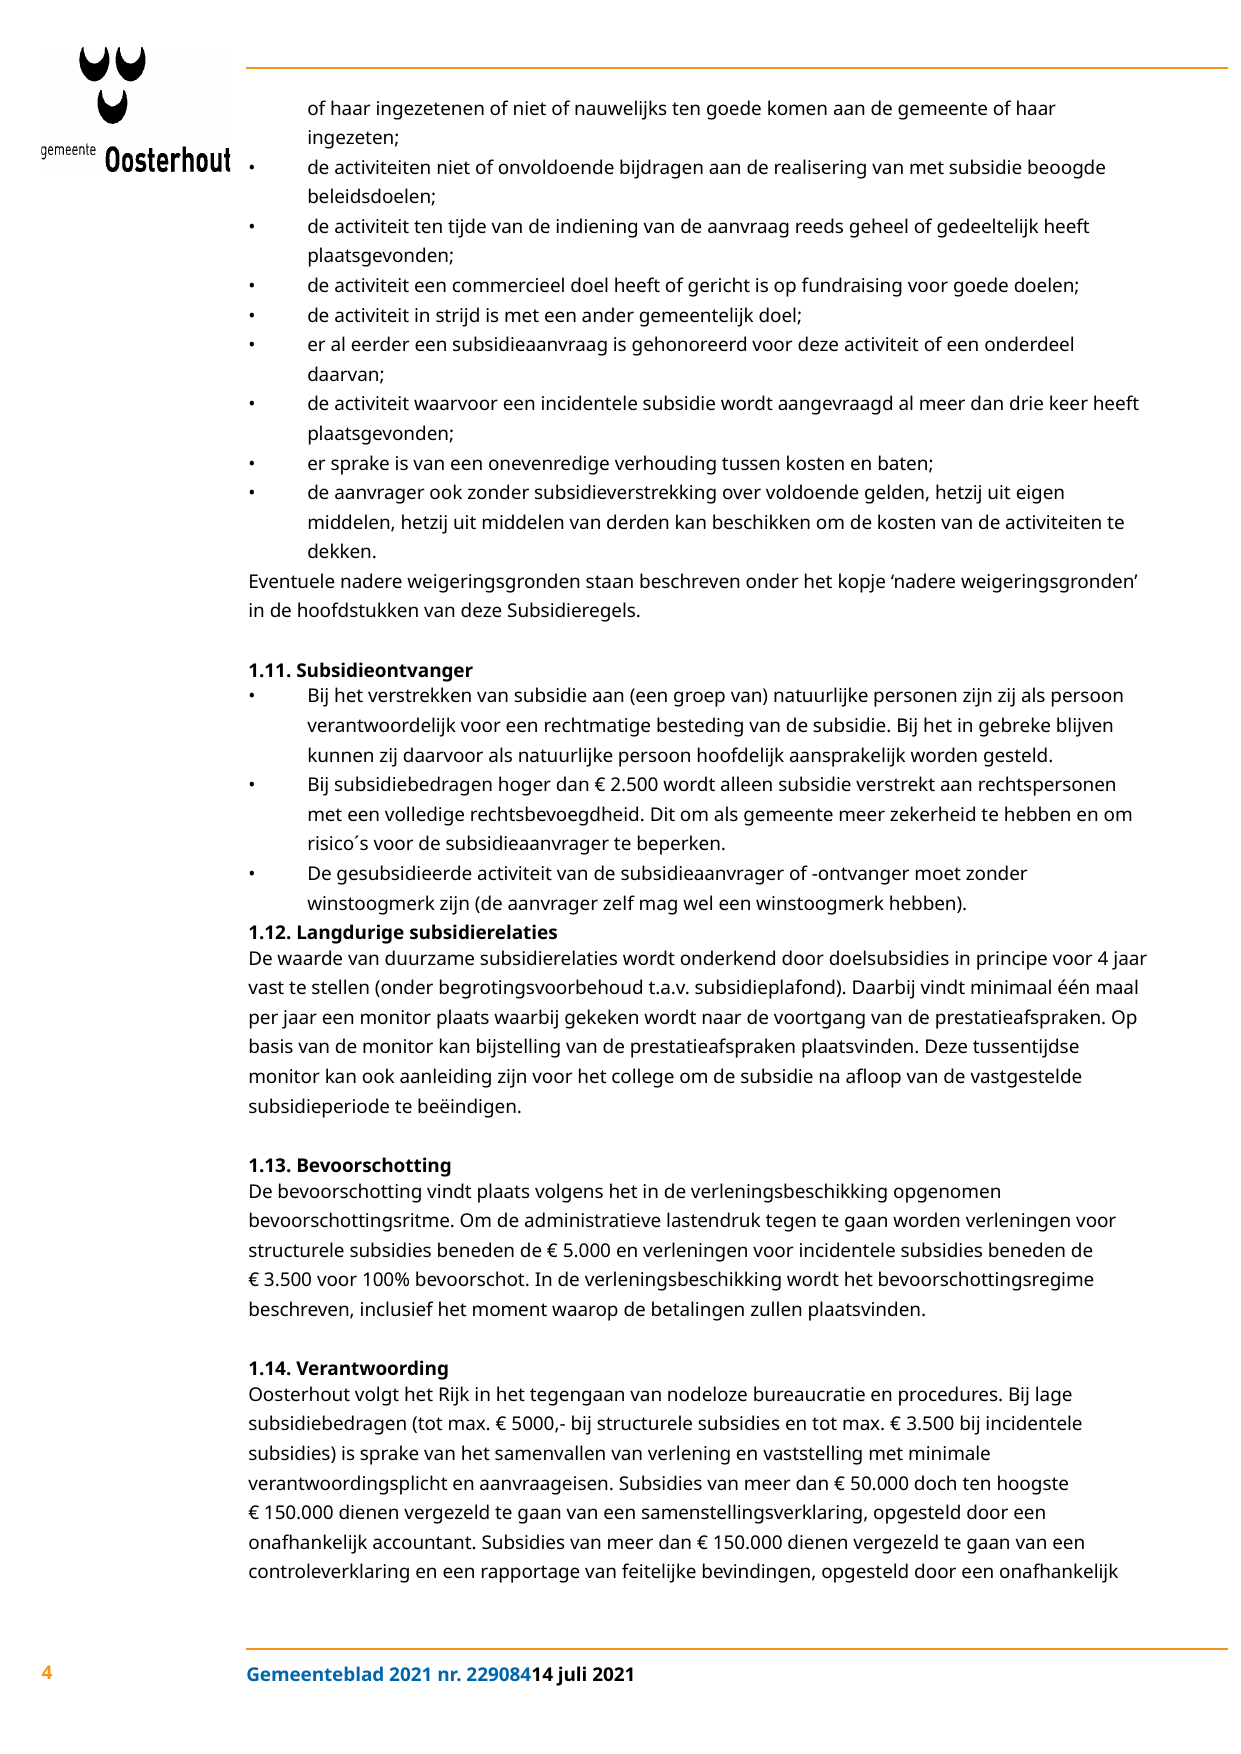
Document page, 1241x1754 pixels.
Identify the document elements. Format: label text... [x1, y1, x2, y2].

text 1.13. Bevoorschotting [248, 1152, 1152, 1178]
text 1.11. Subsidieontvanger [248, 657, 1152, 683]
list de activiteit in strijd is met een ander gemeentelijk doel; [248, 302, 1152, 328]
picture [41, 47, 231, 172]
text De bevoorschotting vindt plaats volgens het in de verleningsbeschikking opgenomen bevoorschottingsritme. Om de administratieve lastendruk tegen te gaan worden verleningen voor structurele subsidies beneden de € 5.000 en verleningen voor incidentele subsidies beneden de € 3.500 voor 100% bevoorschot. In de verleningsbeschikking wordt het bevoorschottingsregime beschreven, inclusief het moment waarop de betalingen zullen plaatsvinden. [248, 1178, 1152, 1322]
list of haar ingezetenen of niet of nauwelijks ten goede komen aan de gemeente of haar ingezeten; [248, 95, 1152, 150]
list de aanvrager ook zonder subsidieverstrekking over voldoende gelden, hetzij uit eigen middelen, hetzij uit middelen van derden kan beschikken om de kosten van de activiteiten te dekken. [248, 479, 1152, 564]
list de activiteit waarvoor een incidentele subsidie wordt aangevraagd al meer dan drie keer heeft plaatsgevonden; [248, 391, 1152, 446]
list de activiteit ten tijde van de indiening van de aanvraag reeds geheel of gedeeltelijk heeft plaatsgevonden; [248, 213, 1152, 268]
list er sprake is van een onevenredige verhouding tussen kosten en baten; [248, 450, 1152, 476]
list Bij subsidiebedragen hoger dan € 2.500 wordt alleen subsidie verstrekt aan rechtspersonen met een volledige rechtsbevoegdheid. Dit om als gemeente meer zekerheid te hebben en om risico´s voor de subsidieaanvrager te beperken. [248, 771, 1152, 856]
list er al eerder een subsidieaanvraag is gehonoreerd voor deze activiteit of een onderdeel daarvan; [248, 331, 1152, 387]
list de activiteiten niet of onvoldoende bijdragen aan de realisering van met subsidie beoogde beleidsdoelen; [248, 154, 1152, 209]
text De waarde van duurzame subsidierelaties wordt onderkend door doelsubsidies in principe voor 4 jaar vast te stellen (onder begrotingsvoorbehoud t.a.v. subsidieplafond). Daarbij vindt minimaal één maal per jaar een monitor plaats waarbij gekeken wordt naar de voortgang van de prestatieafspraken. Op basis van de monitor kan bijstelling van de prestatieafspraken plaatsvinden. Deze tussentijdse monitor kan ook aanleiding zijn voor het college om de subsidie na afloop van de vastgestelde subsidieperiode te beëindigen. [248, 945, 1152, 1119]
text 1.14. Verantwoording [248, 1355, 1152, 1381]
text Oosterhout volgt het Rijk in het tegengaan van nodeloze bureaucratie en procedures. Bij lage subsidiebedragen (tot max. € 5000,- bij structurele subsidies en tot max. € 3.500 bij incidentele subsidies) is sprake van het samenvallen van verlening en vaststelling met minimale verantwoordingsplicht en aanvraageisen. Subsidies van meer dan € 50.000 doch ten hoogste € 150.000 dienen vergezeld te gaan van een samenstellingsverklaring, opgesteld door een onafhankelijk accountant. Subsidies van meer dan € 150.000 dienen vergezeld te gaan van een controleverklaring en een rapportage van feitelijke bevindingen, opgesteld door een onafhankelijk [248, 1381, 1152, 1584]
list de activiteit een commercieel doel heeft of gericht is op fundraising voor goede doelen; [248, 272, 1152, 298]
list De gesubsidieerde activiteit van de subsidieaanvrager of -ontvanger moet zonder winstoogmerk zijn (de aanvrager zelf mag wel een winstoogmerk hebben). [248, 860, 1152, 915]
list Bij het verstrekken van subsidie aan (een groep van) natuurlijke personen zijn zij als persoon verantwoordelijk voor een rechtmatige besteding van de subsidie. Bij het in gebreke blijven kunnen zij daarvoor als natuurlijke persoon hoofdelijk aansprakelijk worden gesteld. [248, 683, 1152, 767]
text Eventuele nadere weigeringsgronden staan beschreven onder het kopje ‘nadere weigeringsgronden’ in de hoofdstukken van deze Subsidieregels. [248, 568, 1152, 623]
text 1.12. Langdurige subsidierelaties [248, 919, 1152, 945]
